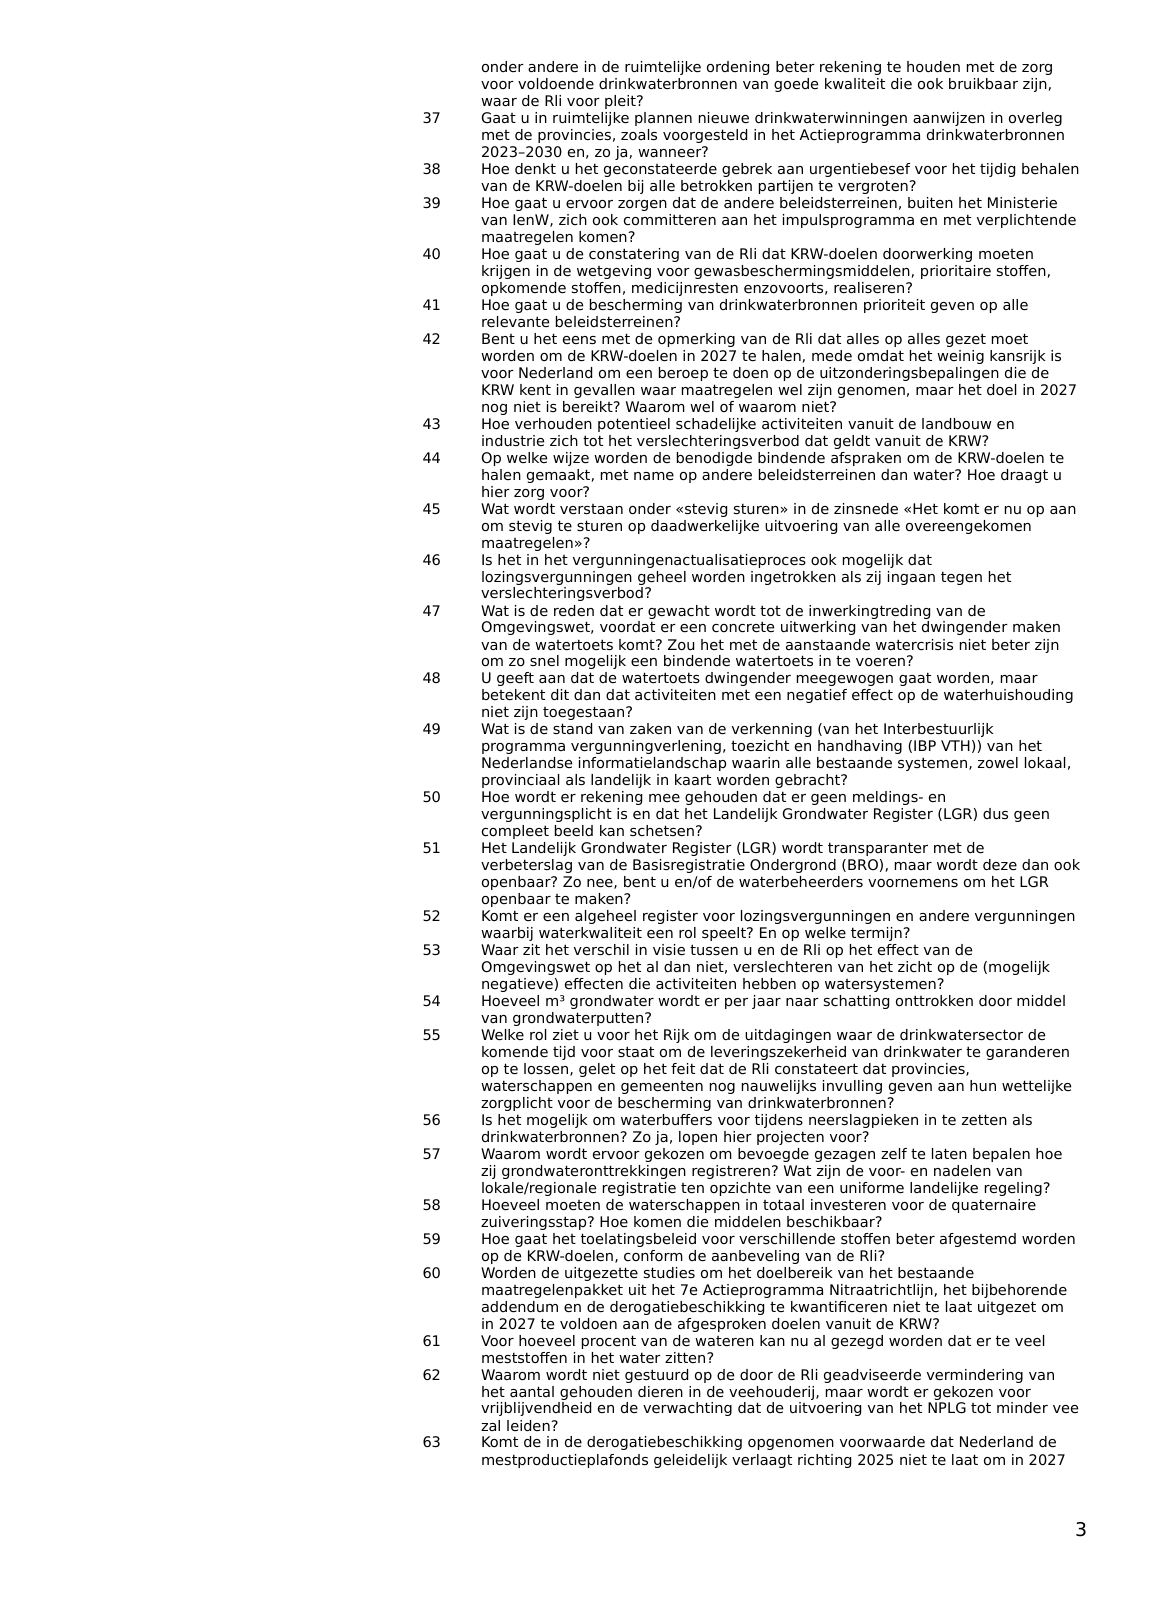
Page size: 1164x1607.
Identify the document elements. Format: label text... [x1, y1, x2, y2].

table_cell Hoeveel moeten de waterschappen in totaal investeren voor de quaternaire zuiveringsstap? Hoe komen die middelen beschikbaar? [475, 1197, 1087, 1231]
table_cell 39 [422, 195, 475, 246]
table_cell Gaat u in ruimtelijke plannen nieuwe drinkwaterwinningen aanwijzen in overleg met de provincies, zoals voorgesteld in het Actieprogramma drinkwaterbronnen 2023–2030 en, zo ja, wanneer? [475, 110, 1087, 161]
table_cell 37 [422, 110, 475, 161]
table_cell 49 [422, 721, 475, 789]
table_cell 63 [422, 1434, 475, 1468]
table_cell 52 [422, 908, 475, 942]
table_cell Hoe denkt u het geconstateerde gebrek aan urgentiebesef voor het tijdig behalen van de KRW-doelen bij alle betrokken partijen te vergroten? [475, 161, 1087, 195]
table_cell Komt er een algeheel register voor lozingsvergunningen en andere vergunningen waarbij waterkwaliteit een rol speelt? En op welke termijn? [475, 908, 1087, 942]
table_cell onder andere in de ruimtelijke ordening beter rekening te houden met de zorg voor voldoende drinkwaterbronnen van goede kwaliteit die ook bruikbaar zijn, waar de Rli voor pleit? [475, 59, 1087, 110]
table_cell 40 [422, 246, 475, 297]
table_cell Voor hoeveel procent van de wateren kan nu al gezegd worden dat er te veel meststoffen in het water zitten? [475, 1333, 1087, 1366]
table_cell Wat wordt verstaan onder «stevig sturen» in de zinsnede «Het komt er nu op aan om stevig te sturen op daadwerkelijke uitvoering van alle overeengekomen maatregelen»? [475, 501, 1087, 551]
table_cell 51 [422, 840, 475, 908]
table_cell 54 [422, 993, 475, 1027]
table_cell 58 [422, 1197, 475, 1231]
table_cell 59 [422, 1231, 475, 1264]
table_cell 44 [422, 450, 475, 501]
table_cell Waarom wordt niet gestuurd op de door de Rli geadviseerde vermindering van het aantal gehouden dieren in de veehouderij, maar wordt er gekozen voor vrijblijvendheid en de verwachting dat de uitvoering van het NPLG tot minder vee zal leiden? [475, 1366, 1087, 1434]
table_cell 46 [422, 551, 475, 602]
table_cell Komt de in de derogatiebeschikking opgenomen voorwaarde dat Nederland de mestproductieplafonds geleidelijk verlaagt richting 2025 niet te laat om in 2027 [475, 1434, 1087, 1468]
table_cell Op welke wijze worden de benodigde bindende afspraken om de KRW-doelen te halen gemaakt, met name op andere beleidsterreinen dan water? Hoe draagt u hier zorg voor? [475, 450, 1087, 501]
table_cell 45 [422, 501, 475, 551]
table_cell Hoe gaat u de bescherming van drinkwaterbronnen prioriteit geven op alle relevante beleidsterreinen? [475, 297, 1087, 331]
table_cell Wat is de stand van zaken van de verkenning (van het Interbestuurlijk programma vergunningverlening, toezicht en handhaving (IBP VTH)) van het Nederlandse informatielandschap waarin alle bestaande systemen, zowel lokaal, provinciaal als landelijk in kaart worden gebracht? [475, 721, 1087, 789]
table_cell 60 [422, 1265, 475, 1332]
table_cell 55 [422, 1027, 475, 1112]
table_cell 41 [422, 297, 475, 331]
table_cell Hoe wordt er rekening mee gehouden dat er geen meldings- en vergunningsplicht is en dat het Landelijk Grondwater Register (LGR) dus geen compleet beeld kan schetsen? [475, 789, 1087, 840]
table_cell Welke rol ziet u voor het Rijk om de uitdagingen waar de drinkwatersector de komende tijd voor staat om de leveringszekerheid van drinkwater te garanderen op te lossen, gelet op het feit dat de Rli constateert dat provincies, waterschappen en gemeenten nog nauwelijks invulling geven aan hun wettelijke zorgplicht voor de bescherming van drinkwaterbronnen? [475, 1027, 1087, 1112]
table_cell [422, 59, 475, 110]
table_cell Worden de uitgezette studies om het doelbereik van het bestaande maatregelenpakket uit het 7e Actieprogramma Nitraatrichtlijn, het bijbehorende addendum en de derogatiebeschikking te kwantificeren niet te laat uitgezet om in 2027 te voldoen aan de afgesproken doelen vanuit de KRW? [475, 1265, 1087, 1332]
table_cell 47 [422, 603, 475, 670]
table_cell U geeft aan dat de watertoets dwingender meegewogen gaat worden, maar betekent dit dan dat activiteiten met een negatief effect op de waterhuishouding niet zijn toegestaan? [475, 670, 1087, 721]
table_cell Wat is de reden dat er gewacht wordt tot de inwerkingtreding van de Omgevingswet, voordat er een concrete uitwerking van het dwingender maken van de watertoets komt? Zou het met de aanstaande watercrisis niet beter zijn om zo snel mogelijk een bindende watertoets in te voeren? [475, 603, 1087, 670]
table_cell Bent u het eens met de opmerking van de Rli dat alles op alles gezet moet worden om de KRW-doelen in 2027 te halen, mede omdat het weinig kansrijk is voor Nederland om een beroep te doen op de uitzonderingsbepalingen die de KRW kent in gevallen waar maatregelen wel zijn genomen, maar het doel in 2027 nog niet is bereikt? Waarom wel of waarom niet? [475, 331, 1087, 416]
table_cell Hoe verhouden potentieel schadelijke activiteiten vanuit de landbouw en industrie zich tot het verslechteringsverbod dat geldt vanuit de KRW? [475, 416, 1087, 449]
table_cell 62 [422, 1366, 475, 1434]
table_cell 50 [422, 789, 475, 840]
table_cell 53 [422, 942, 475, 993]
table_cell Is het in het vergunningenactualisatieproces ook mogelijk dat lozingsvergunningen geheel worden ingetrokken als zij ingaan tegen het verslechteringsverbod? [475, 551, 1087, 602]
table_cell Het Landelijk Grondwater Register (LGR) wordt transparanter met de verbeterslag van de Basisregistratie Ondergrond (BRO), maar wordt deze dan ook openbaar? Zo nee, bent u en/of de waterbeheerders voornemens om het LGR openbaar te maken? [475, 840, 1087, 908]
table_cell Hoe gaat u de constatering van de Rli dat KRW-doelen doorwerking moeten krijgen in de wetgeving voor gewasbeschermingsmiddelen, prioritaire stoffen, opkomende stoffen, medicijnresten enzovoorts, realiseren? [475, 246, 1087, 297]
table_cell 48 [422, 670, 475, 721]
table_cell Is het mogelijk om waterbuffers voor tijdens neerslagpieken in te zetten als drinkwaterbronnen? Zo ja, lopen hier projecten voor? [475, 1112, 1087, 1146]
table_cell Waarom wordt ervoor gekozen om bevoegde gezagen zelf te laten bepalen hoe zij grondwateronttrekkingen registreren? Wat zijn de voor- en nadelen van lokale/regionale registratie ten opzichte van een uniforme landelijke regeling? [475, 1146, 1087, 1197]
table_cell Hoe gaat u ervoor zorgen dat de andere beleidsterreinen, buiten het Ministerie van IenW, zich ook committeren aan het impulsprogramma en met verplichtende maatregelen komen? [475, 195, 1087, 246]
table_cell Waar zit het verschil in visie tussen u en de Rli op het effect van de Omgevingswet op het al dan niet, verslechteren van het zicht op de (mogelijk negatieve) effecten die activiteiten hebben op watersystemen? [475, 942, 1087, 993]
table_cell 61 [422, 1333, 475, 1366]
table_cell 57 [422, 1146, 475, 1197]
table_cell Hoe gaat het toelatingsbeleid voor verschillende stoffen beter afgestemd worden op de KRW-doelen, conform de aanbeveling van de Rli? [475, 1231, 1087, 1264]
table_cell 38 [422, 161, 475, 195]
table_cell 43 [422, 416, 475, 449]
table_cell 56 [422, 1112, 475, 1146]
table_cell 42 [422, 331, 475, 416]
table_cell Hoeveel m³ grondwater wordt er per jaar naar schatting onttrokken door middel van grondwaterputten? [475, 993, 1087, 1027]
